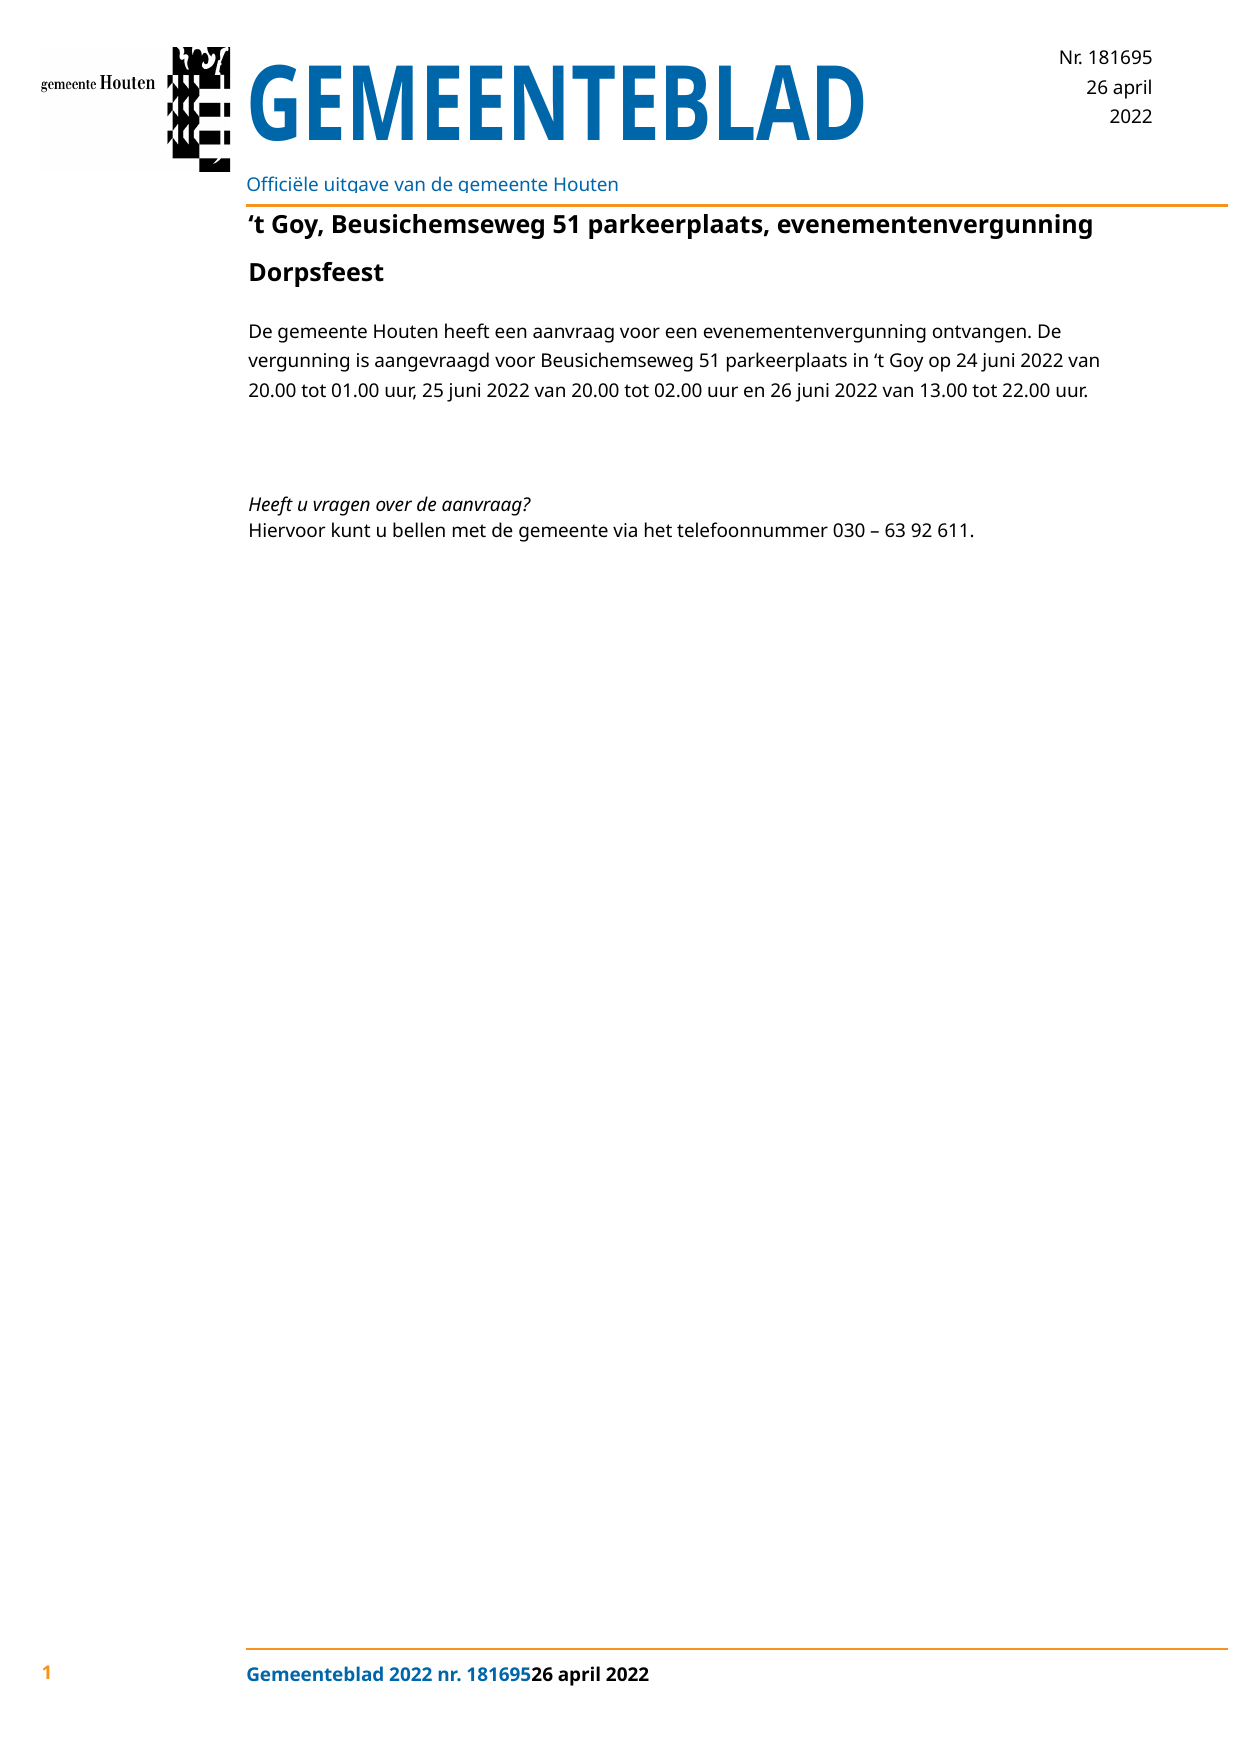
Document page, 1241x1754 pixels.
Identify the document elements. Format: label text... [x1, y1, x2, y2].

text De gemeente Houten heeft een aanvraag voor een evenementenvergunning ontvangen. De vergunning is aangevraagd voor Beusichemseweg 51 parkeerplaats in ‘t Goy op 24 juni 2022 van 20.00 tot 01.00 uur, 25 juni 2022 van 20.00 tot 02.00 uur en 26 juni 2022 van 13.00 tot 22.00 uur. [248, 318, 1152, 403]
text ‘t Goy, Beusichemseweg 51 parkeerplaats, evenementenvergunning Dorpsfeest [248, 207, 1152, 288]
picture [41, 47, 231, 172]
text Heeft u vragen over de aanvraag? [248, 491, 1152, 517]
text Hiervoor kunt u bellen met de gemeente via het telefoonnummer 030 – 63 92 611. [248, 517, 1152, 543]
